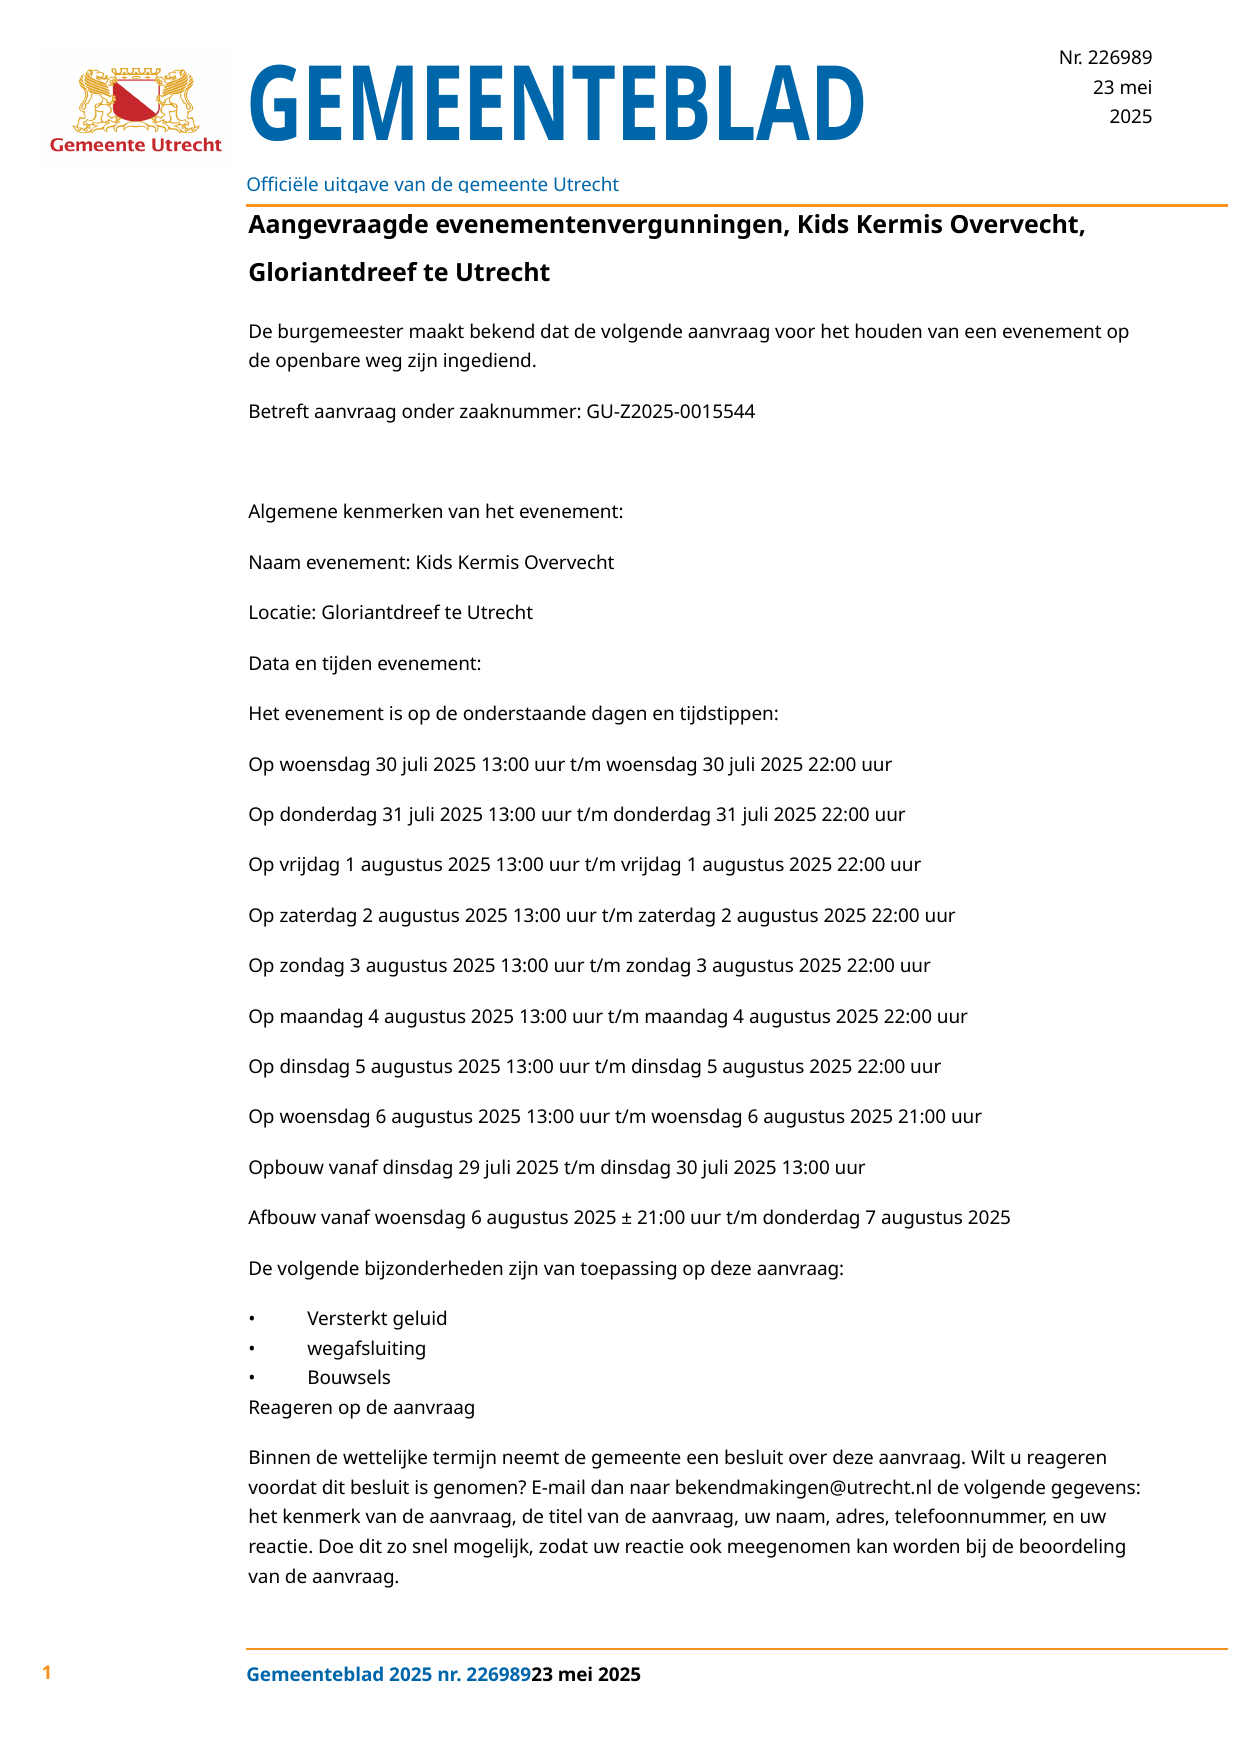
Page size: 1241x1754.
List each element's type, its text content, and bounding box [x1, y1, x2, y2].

text Op maandag 4 augustus 2025 13:00 uur t/m maandag 4 augustus 2025 22:00 uur [248, 1003, 1152, 1029]
text Aangevraagde evenementenvergunningen, Kids Kermis Overvecht, Gloriantdreef te Utrecht [248, 207, 1152, 288]
text De burgemeester maakt bekend dat de volgende aanvraag voor het houden van een evenement op de openbare weg zijn ingediend. [248, 318, 1152, 373]
text Op dinsdag 5 augustus 2025 13:00 uur t/m dinsdag 5 augustus 2025 22:00 uur [248, 1053, 1152, 1079]
text Op vrijdag 1 augustus 2025 13:00 uur t/m vrijdag 1 augustus 2025 22:00 uur [248, 852, 1152, 877]
text Op zaterdag 2 augustus 2025 13:00 uur t/m zaterdag 2 augustus 2025 22:00 uur [248, 902, 1152, 928]
text Data en tijden evenement: [248, 650, 1152, 676]
text Opbouw vanaf dinsdag 29 juli 2025 t/m dinsdag 30 juli 2025 13:00 uur [248, 1154, 1152, 1180]
text Afbouw vanaf woensdag 6 augustus 2025 ± 21:00 uur t/m donderdag 7 augustus 2025 [248, 1204, 1152, 1230]
list wegafsluiting [248, 1335, 1152, 1361]
list Versterkt geluid [248, 1305, 1152, 1331]
text Op woensdag 30 juli 2025 13:00 uur t/m woensdag 30 juli 2025 22:00 uur [248, 751, 1152, 777]
text Algemene kenmerken van het evenement: [248, 499, 1152, 524]
text Betreft aanvraag onder zaaknummer: GU-Z2025-0015544 [248, 398, 1152, 424]
list Bouwsels [248, 1364, 1152, 1390]
text Het evenement is op de onderstaande dagen en tijdstippen: [248, 700, 1152, 726]
text Op woensdag 6 augustus 2025 13:00 uur t/m woensdag 6 augustus 2025 21:00 uur [248, 1104, 1152, 1129]
text Op donderdag 31 juli 2025 13:00 uur t/m donderdag 31 juli 2025 22:00 uur [248, 801, 1152, 827]
text De volgende bijzonderheden zijn van toepassing op deze aanvraag: [248, 1255, 1152, 1281]
text Op zondag 3 augustus 2025 13:00 uur t/m zondag 3 augustus 2025 22:00 uur [248, 952, 1152, 978]
text Reageren op de aanvraag [248, 1394, 1152, 1420]
text Locatie: Gloriantdreef te Utrecht [248, 599, 1152, 625]
text Naam evenement: Kids Kermis Overvecht [248, 549, 1152, 575]
picture [41, 47, 231, 172]
text Binnen de wettelijke termijn neemt de gemeente een besluit over deze aanvraag. Wilt u reageren voordat dit besluit is genomen? E-mail dan naar bekendmakingen@utrecht.nl de volgende gegevens: het kenmerk van de aanvraag, de titel van de aanvraag, uw naam, adres, telefoonnummer, en uw reactie. Doe dit zo snel mogelijk, zodat uw reactie ook meegenomen kan worden bij de beoordeling van de aanvraag. [248, 1444, 1152, 1589]
